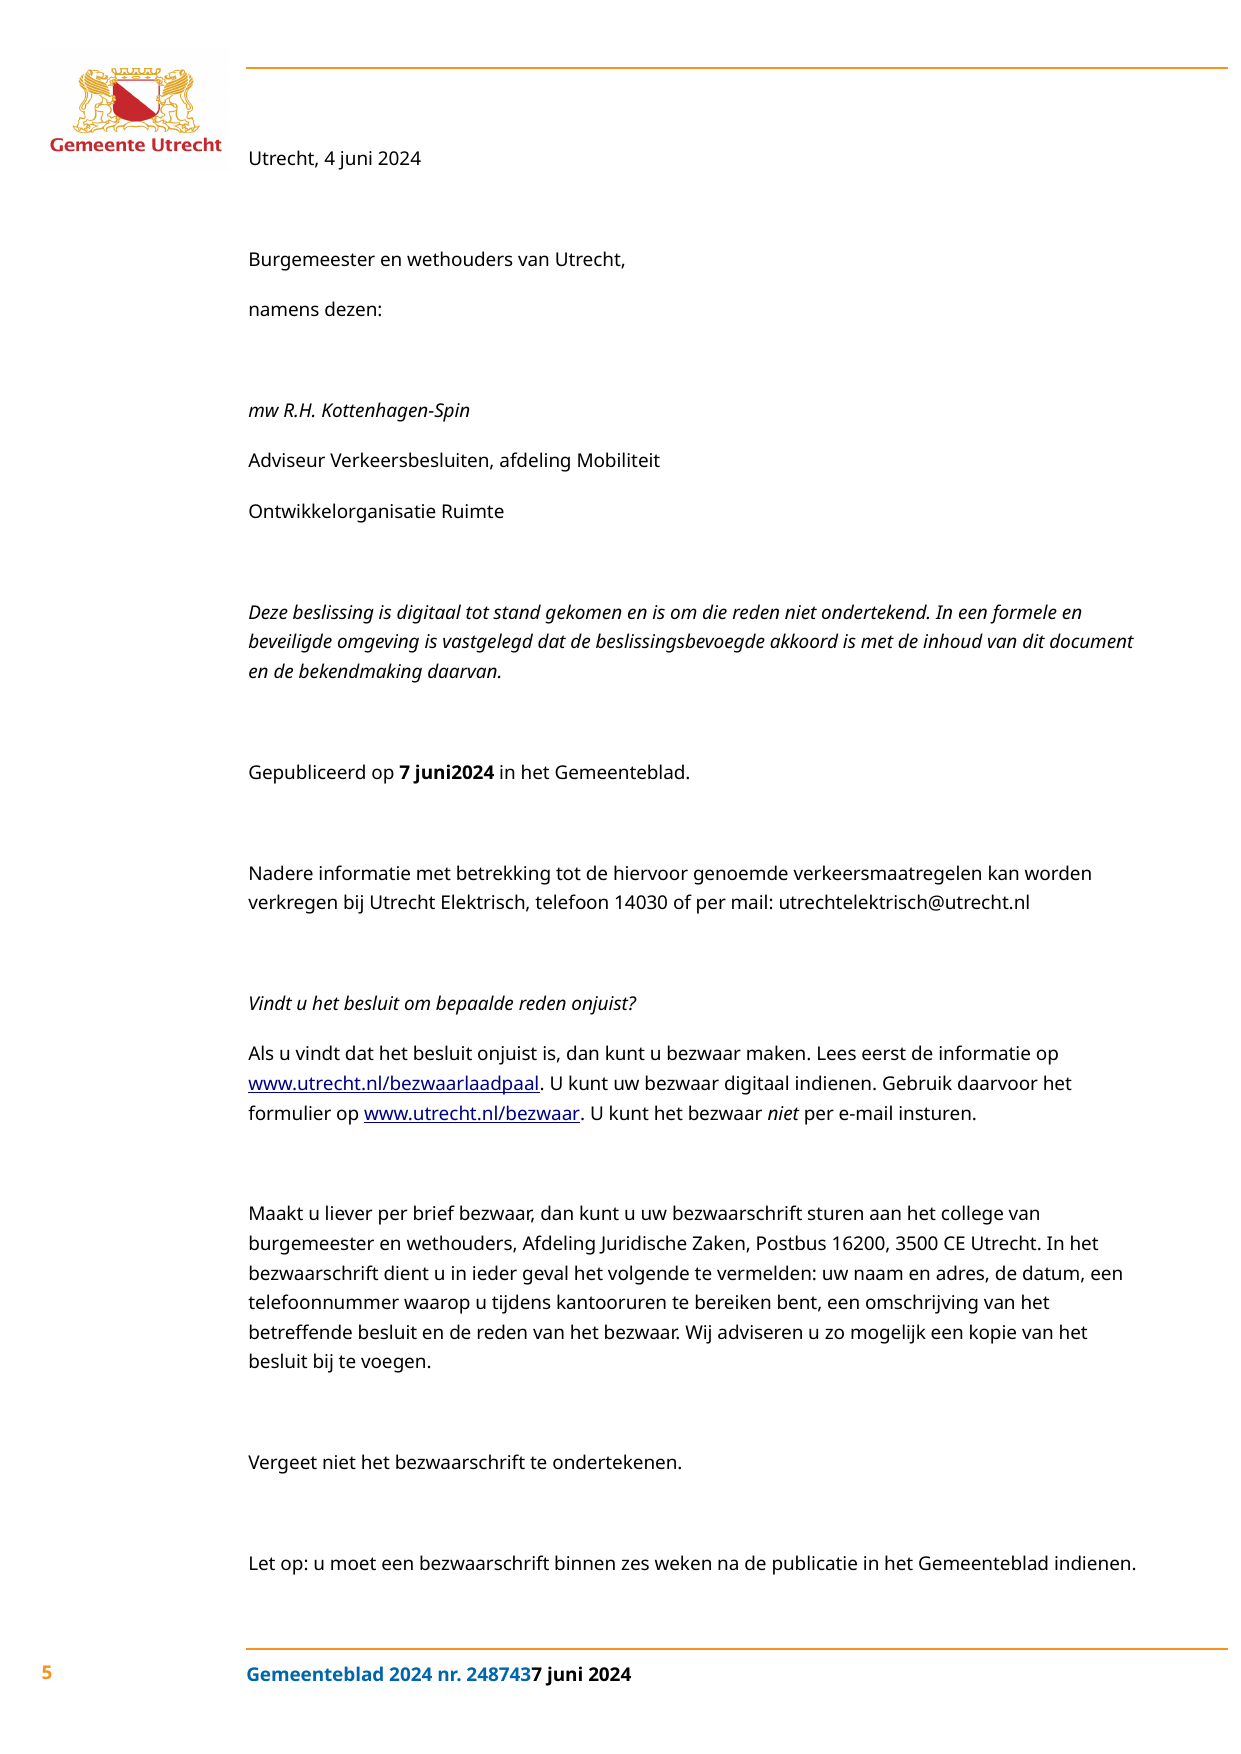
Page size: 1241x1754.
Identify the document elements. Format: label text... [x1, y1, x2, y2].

text Utrecht, 4 juni 2024 [248, 145, 1152, 171]
text Maakt u liever per brief bezwaar, dan kunt u uw bezwaarschrift sturen aan het college van burgemeester en wethouders, Afdeling Juridische Zaken, Postbus 16200, 3500 CE Utrecht. In het bezwaarschrift dient u in ieder geval het volgende te vermelden: uw naam en adres, de datum, een telefoonnummer waarop u tijdens kantooruren te bereiken bent, een omschrijving van het betreffende besluit en de reden van het bezwaar. Wij adviseren u zo mogelijk een kopie van het besluit bij te voegen. [248, 1201, 1152, 1374]
text Burgemeester en wethouders van Utrecht, [248, 246, 1152, 272]
text namens dezen: [248, 296, 1152, 322]
text mw R.H. Kottenhagen-Spin [248, 397, 1152, 423]
text Adviseur Verkeersbesluiten, afdeling Mobiliteit [248, 448, 1152, 473]
text Ontwikkelorganisatie Ruimte [248, 498, 1152, 524]
text Nadere informatie met betrekking tot de hiervoor genoemde verkeersmaatregelen kan worden verkregen bij Utrecht Elektrisch, telefoon 14030 of per mail: utrechtelektrisch@utrecht.nl [248, 860, 1152, 915]
text Vindt u het besluit om bepaalde reden onjuist? [248, 990, 1152, 1016]
text Deze beslissing is digitaal tot stand gekomen en is om die reden niet ondertekend. In een formele en beveiligde omgeving is vastgelegd dat de beslissingsbevoegde akkoord is met de inhoud van dit document en de bekendmaking daarvan. [248, 599, 1152, 684]
text Vergeet niet het bezwaarschrift te ondertekenen. [248, 1449, 1152, 1475]
text Let op: u moet een bezwaarschrift binnen zes weken na de publicatie in het Gemeenteblad indienen. [248, 1550, 1152, 1576]
text Als u vindt dat het besluit onjuist is, dan kunt u bezwaar maken. Lees eerst de informatie op www.utrecht.nl/bezwaarlaadpaal. U kunt uw bezwaar digitaal indienen. Gebruik daarvoor het formulier op www.utrecht.nl/bezwaar. U kunt het bezwaar niet per e-mail insturen. [248, 1041, 1152, 1126]
picture [41, 47, 231, 172]
text Gepubliceerd op 7 juni2024 in het Gemeenteblad. [248, 759, 1152, 785]
